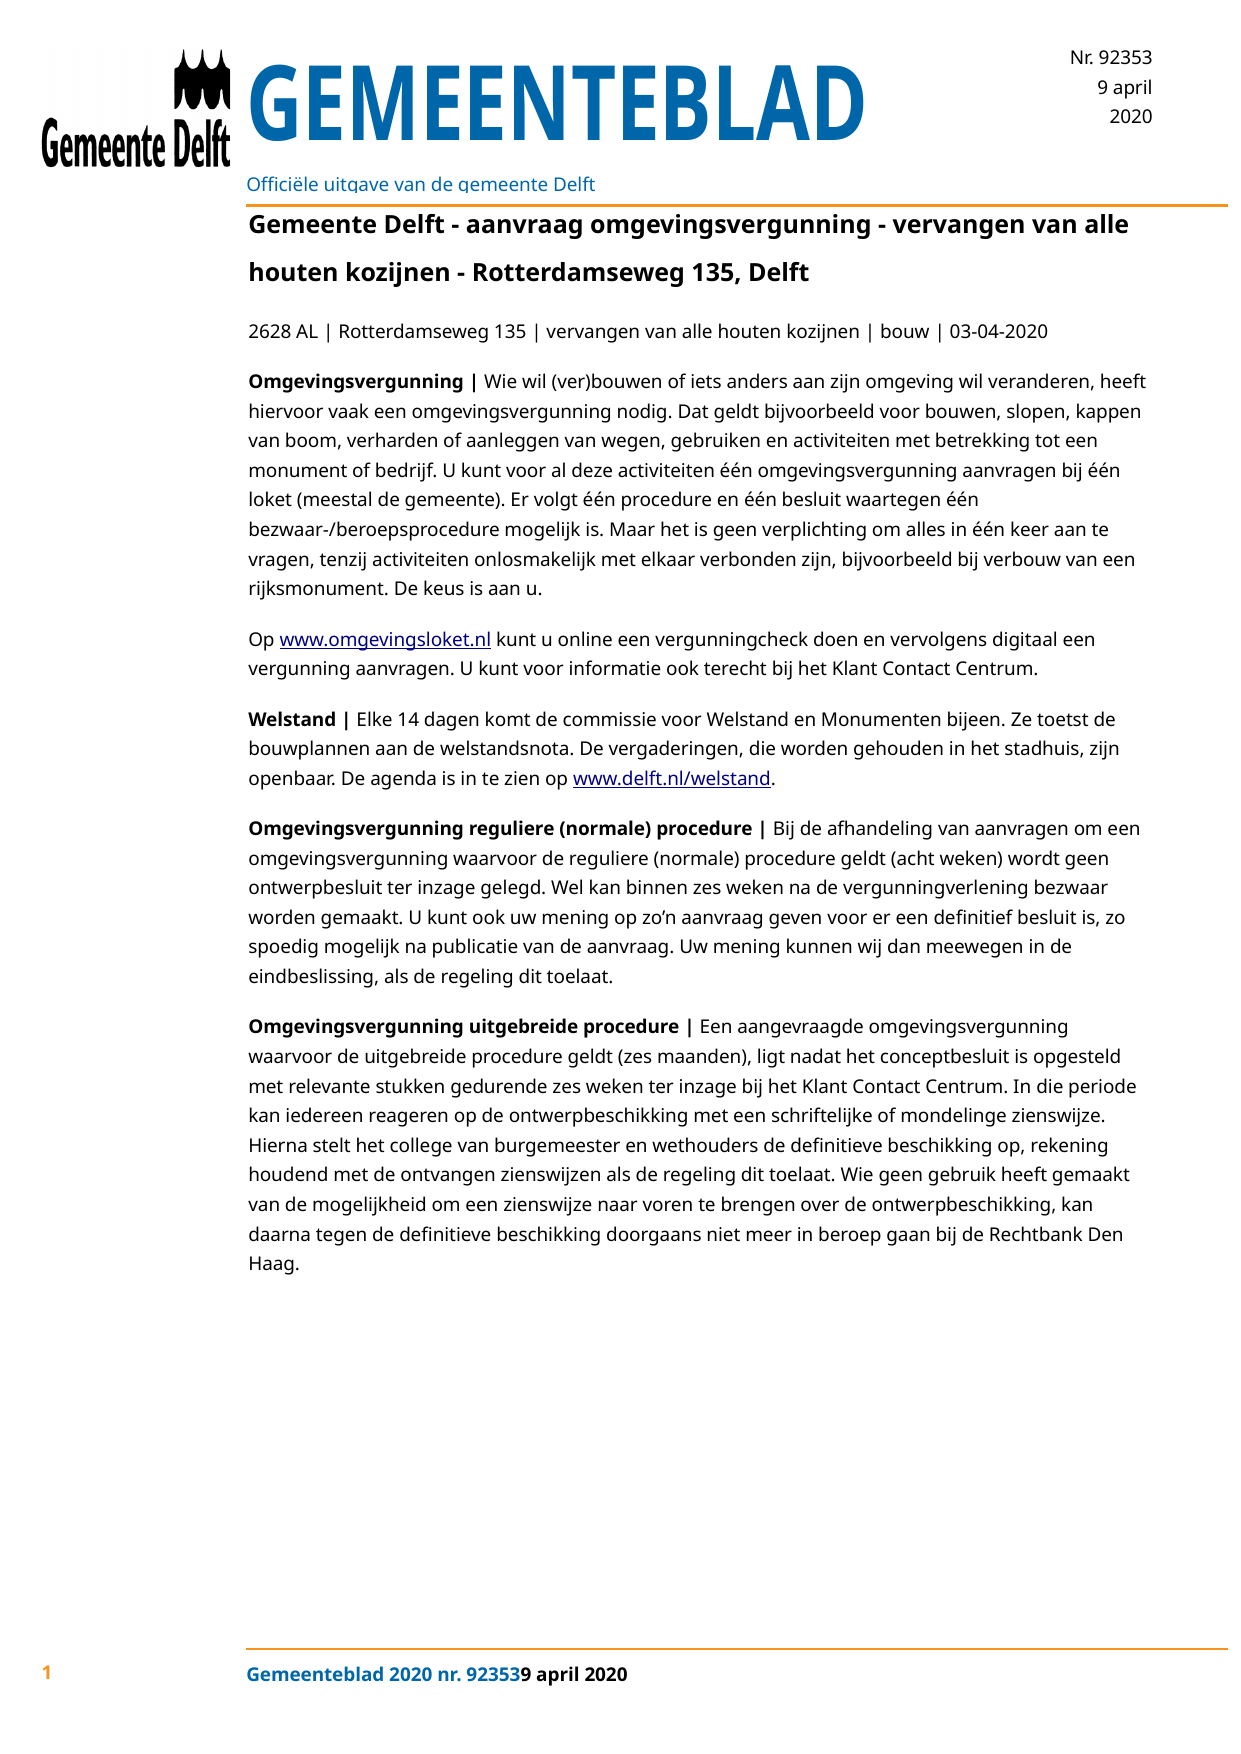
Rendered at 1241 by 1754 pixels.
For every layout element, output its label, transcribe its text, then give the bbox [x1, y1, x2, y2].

text Omgevingsvergunning | Wie wil (ver)bouwen of iets anders aan zijn omgeving wil veranderen, heeft hiervoor vaak een omgevingsvergunning nodig. Dat geldt bijvoorbeeld voor bouwen, slopen, kappen van boom, verharden of aanleggen van wegen, gebruiken en activiteiten met betrekking tot een monument of bedrijf. U kunt voor al deze activiteiten één omgevingsvergunning aanvragen bij één loket (meestal de gemeente). Er volgt één procedure en één besluit waartegen één bezwaar-/beroepsprocedure mogelijk is. Maar het is geen verplichting om alles in één keer aan te vragen, tenzij activiteiten onlosmakelijk met elkaar verbonden zijn, bijvoorbeeld bij verbouw van een rijksmonument. De keus is aan u. [248, 368, 1152, 601]
text Omgevingsvergunning uitgebreide procedure | Een aangevraagde omgevingsvergunning waarvoor de uitgebreide procedure geldt (zes maanden), ligt nadat het conceptbesluit is opgesteld met relevante stukken gedurende zes weken ter inzage bij het Klant Contact Centrum. In die periode kan iedereen reageren op de ontwerpbeschikking met een schriftelijke of mondelinge zienswijze. Hierna stelt het college van burgemeester en wethouders de definitieve beschikking op, rekening houdend met de ontvangen zienswijzen als de regeling dit toelaat. Wie geen gebruik heeft gemaakt van de mogelijkheid om een zienswijze naar voren te brengen over de ontwerpbeschikking, kan daarna tegen de definitieve beschikking doorgaans niet meer in beroep gaan bij de Rechtbank Den Haag. [248, 1014, 1152, 1276]
text Omgevingsvergunning reguliere (normale) procedure | Bij de afhandeling van aanvragen om een omgevingsvergunning waarvoor de reguliere (normale) procedure geldt (acht weken) wordt geen ontwerpbesluit ter inzage gelegd. Wel kan binnen zes weken na de vergunningverlening bezwaar worden gemaakt. U kunt ook uw mening op zo’n aanvraag geven voor er een definitief besluit is, zo spoedig mogelijk na publicatie van de aanvraag. Uw mening kunnen wij dan meewegen in de eindbeslissing, als de regeling dit toelaat. [248, 815, 1152, 989]
text 2628 AL | Rotterdamseweg 135 | vervangen van alle houten kozijnen | bouw | 03-04-2020 [248, 318, 1152, 344]
picture [41, 47, 231, 172]
text Gemeente Delft - aanvraag omgevingsvergunning - vervangen van alle houten kozijnen - Rotterdamseweg 135, Delft [248, 207, 1152, 288]
text Op www.omgevingsloket.nl kunt u online een vergunningcheck doen en vervolgens digitaal een vergunning aanvragen. U kunt voor informatie ook terecht bij het Klant Contact Centrum. [248, 626, 1152, 681]
text Welstand | Elke 14 dagen komt de commissie voor Welstand en Monumenten bijeen. Ze toetst de bouwplannen aan de welstandsnota. De vergaderingen, die worden gehouden in het stadhuis, zijn openbaar. De agenda is in te zien op www.delft.nl/welstand. [248, 706, 1152, 791]
